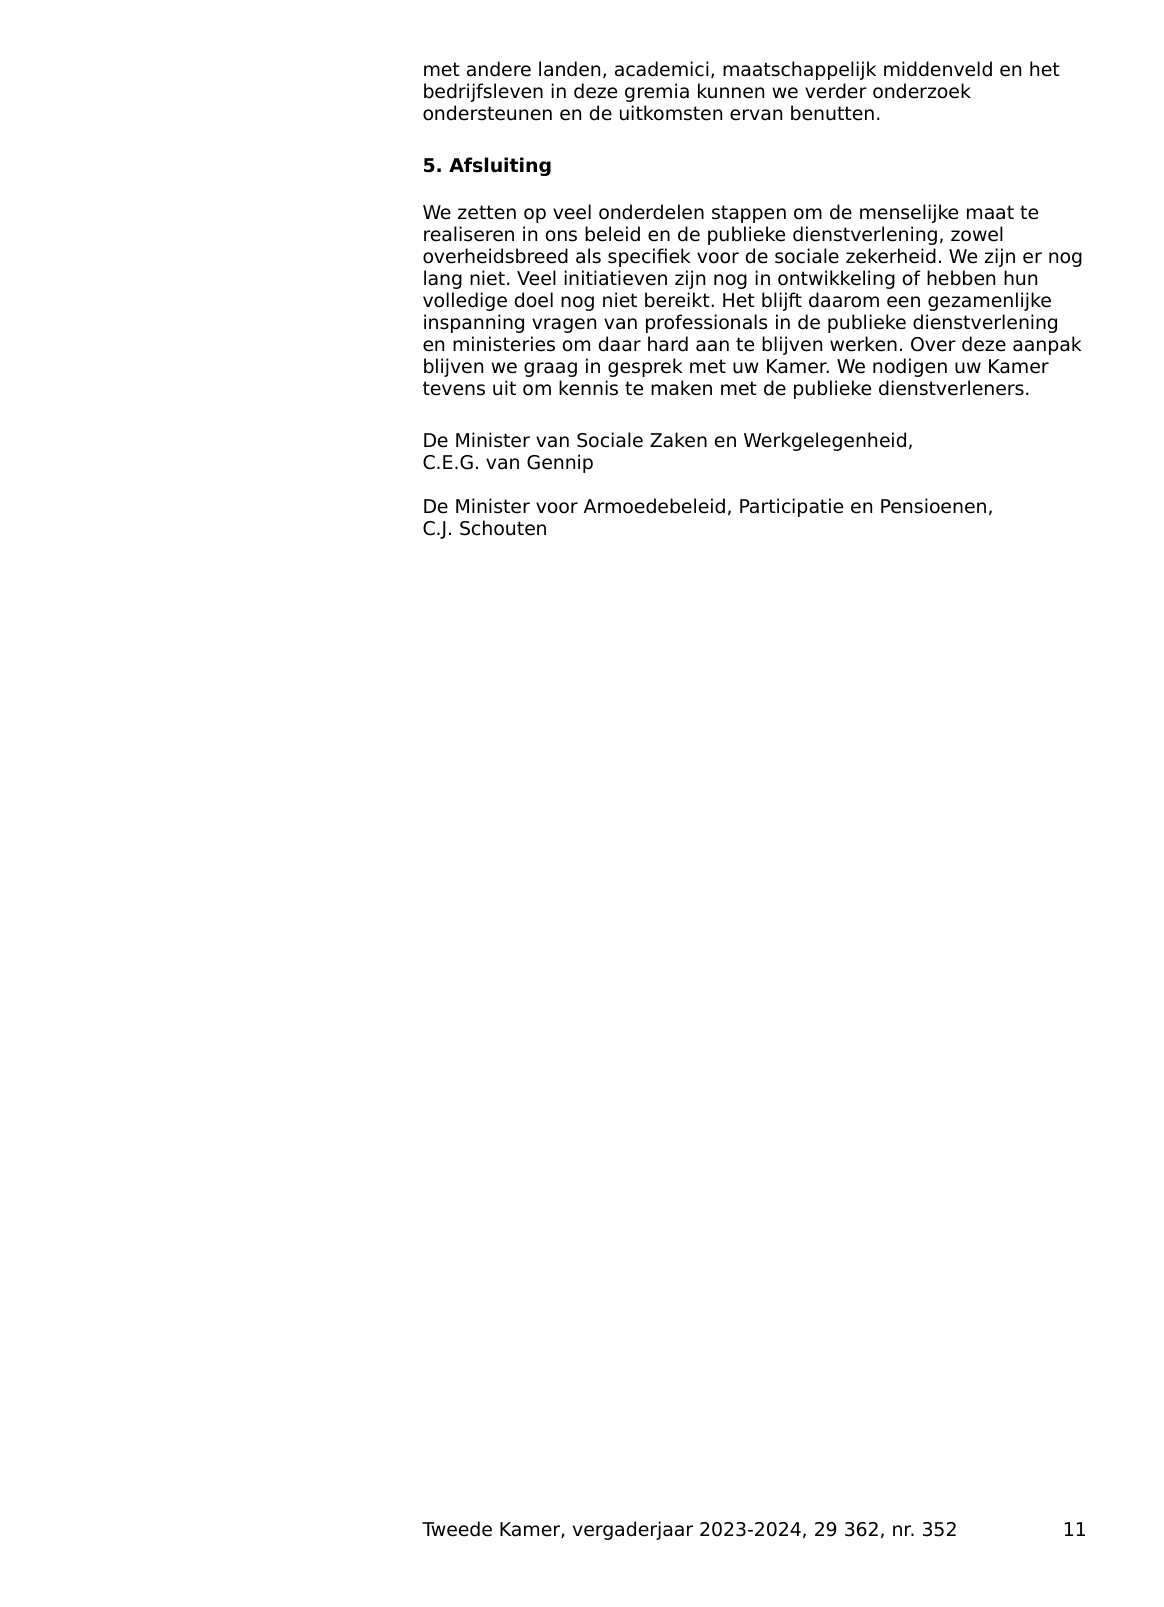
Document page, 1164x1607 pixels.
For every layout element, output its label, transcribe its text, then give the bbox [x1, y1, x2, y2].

text De Minister voor Armoedebeleid, Participatie en Pensioenen, C.J. Schouten [422, 496, 1087, 540]
text We zetten op veel onderdelen stappen om de menselijke maat te realiseren in ons beleid en de publieke dienstverlening, zowel overheidsbreed als specifiek voor de sociale zekerheid. We zijn er nog lang niet. Veel initiatieven zijn nog in ontwikkeling of hebben hun volledige doel nog niet bereikt. Het blijft daarom een gezamenlijke inspanning vragen van professionals in de publieke dienstverlening en ministeries om daar hard aan te blijven werken. Over deze aanpak blijven we graag in gesprek met uw Kamer. We nodigen uw Kamer tevens uit om kennis te maken met de publieke dienstverleners. [422, 202, 1087, 400]
text De Minister van Sociale Zaken en Werkgelegenheid, C.E.G. van Gennip [422, 430, 1087, 474]
text met andere landen, academici, maatschappelijk middenveld en het bedrijfsleven in deze gremia kunnen we verder onderzoek ondersteunen en de uitkomsten ervan benutten. [422, 59, 1087, 125]
subtitle 5. Afsluiting [422, 155, 1087, 177]
